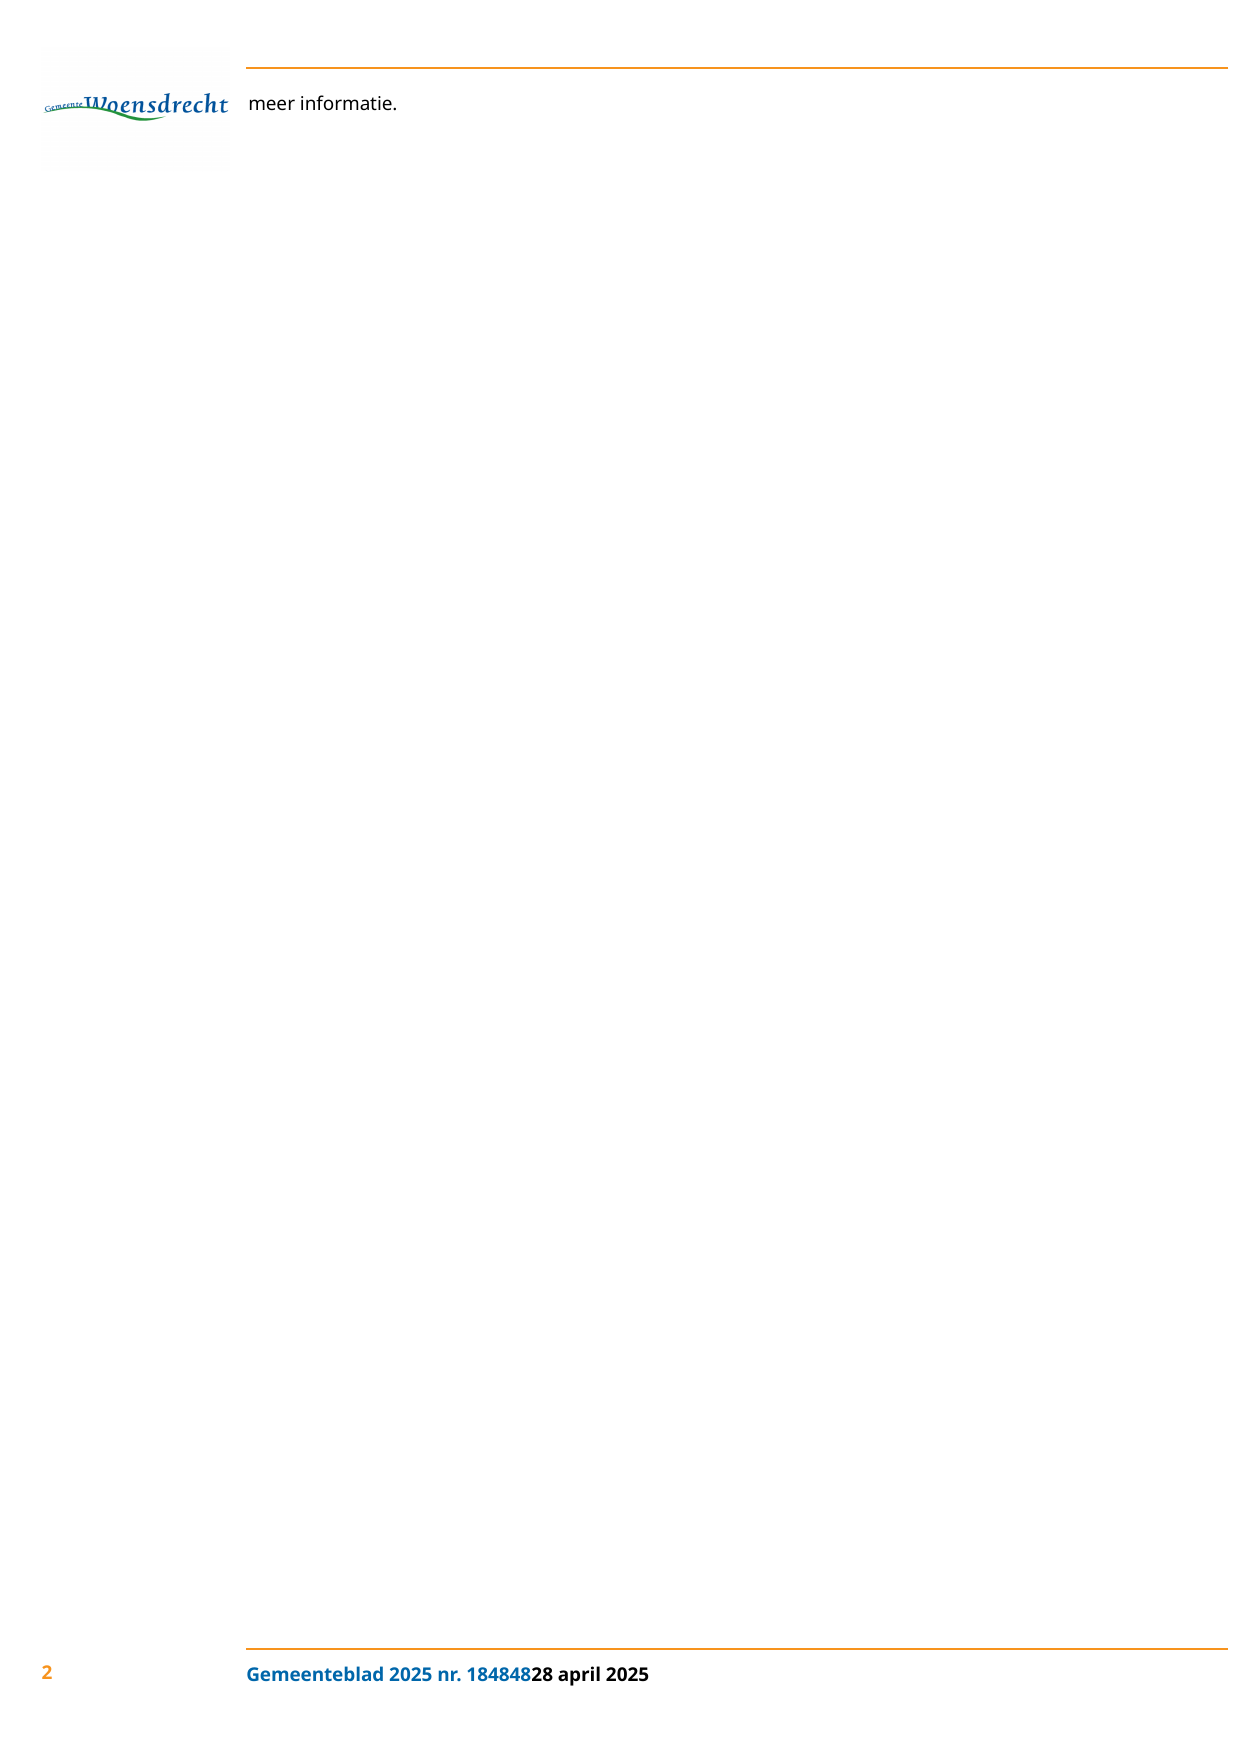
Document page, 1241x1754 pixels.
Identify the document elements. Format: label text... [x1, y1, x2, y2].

picture [41, 47, 231, 172]
text meer informatie. [248, 95, 1152, 114]
